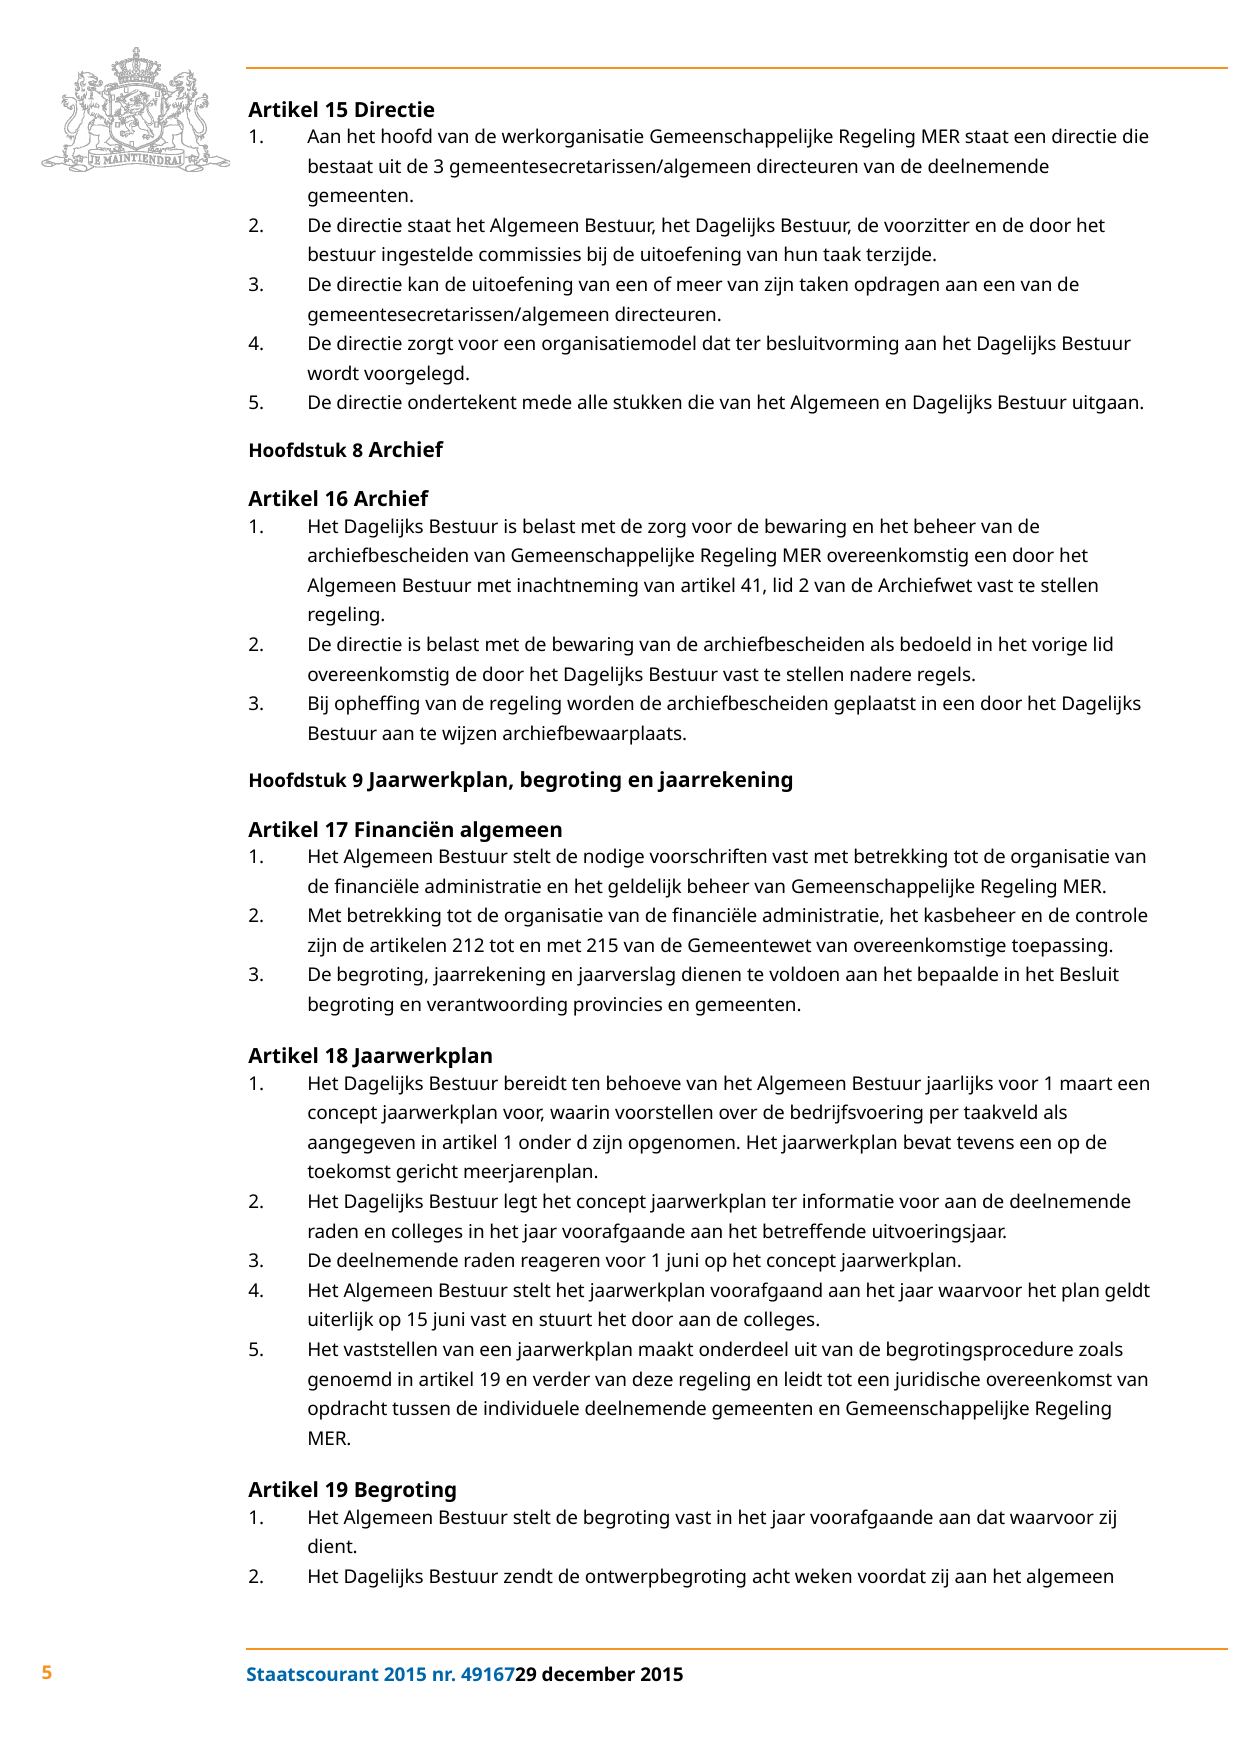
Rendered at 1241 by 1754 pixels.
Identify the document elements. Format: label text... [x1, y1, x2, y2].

list Het Algemeen Bestuur stelt het jaarwerkplan voorafgaand aan het jaar waarvoor het plan geldt uiterlijk op 15 juni vast en stuurt het door aan de colleges. [248, 1277, 1152, 1332]
text Artikel 19 Begroting [248, 1475, 1152, 1504]
list Het Dagelijks Bestuur is belast met de zorg voor de bewaring en het beheer van de archiefbescheiden van Gemeenschappelijke Regeling MER overeenkomstig een door het Algemeen Bestuur met inachtneming van artikel 41, lid 2 van de Archiefwet vast te stellen regeling. [248, 513, 1152, 627]
list De directie is belast met de bewaring van de archiefbescheiden als bedoeld in het vorige lid overeenkomstig de door het Dagelijks Bestuur vast te stellen nadere regels. [248, 631, 1152, 686]
list De begroting, jaarrekening en jaarverslag dienen te voldoen aan het bepaalde in het Besluit begroting en verantwoording provincies en gemeenten. [248, 962, 1152, 1017]
list Het vaststellen van een jaarwerkplan maakt onderdeel uit van de begrotingsprocedure zoals genoemd in artikel 19 en verder van deze regeling en leidt tot een juridische overeenkomst van opdracht tussen de individuele deelnemende gemeenten en Gemeenschappelijke Regeling MER. [248, 1336, 1152, 1451]
list Aan het hoofd van de werkorganisatie Gemeenschappelijke Regeling MER staat een directie die bestaat uit de 3 gemeentesecretarissen/algemeen directeuren van de deelnemende gemeenten. [248, 123, 1152, 208]
list Het Dagelijks Bestuur bereidt ten behoeve van het Algemeen Bestuur jaarlijks voor 1 maart een concept jaarwerkplan voor, waarin voorstellen over de bedrijfsvoering per taakveld als aangegeven in artikel 1 onder d zijn opgenomen. Het jaarwerkplan bevat tevens een op de toekomst gericht meerjarenplan. [248, 1070, 1152, 1184]
list De directie kan de uitoefening van een of meer van zijn taken opdragen aan een van de gemeentesecretarissen/algemeen directeuren. [248, 271, 1152, 326]
list De directie staat het Algemeen Bestuur, het Dagelijks Bestuur, de voorzitter en de door het bestuur ingestelde commissies bij de uitoefening van hun taak terzijde. [248, 212, 1152, 267]
text Artikel 17 Financiën algemeen [248, 815, 1152, 843]
text Artikel 15 Directie [248, 95, 1152, 123]
list De deelnemende raden reageren voor 1 juni op het concept jaarwerkplan. [248, 1247, 1152, 1273]
list Met betrekking tot de organisatie van de financiële administratie, het kasbeheer en de controle zijn de artikelen 212 tot en met 215 van de Gemeentewet van overeenkomstige toepassing. [248, 902, 1152, 958]
list Het Algemeen Bestuur stelt de nodige voorschriften vast met betrekking tot de organisatie van de financiële administratie en het geldelijk beheer van Gemeenschappelijke Regeling MER. [248, 843, 1152, 898]
list De directie zorgt voor een organisatiemodel dat ter besluitvorming aan het Dagelijks Bestuur wordt voorgelegd. [248, 330, 1152, 386]
text Artikel 18 Jaarwerkplan [248, 1042, 1152, 1070]
text Hoofdstuk 9 Jaarwerkplan, begroting en jaarrekening [248, 766, 1152, 794]
list De directie ondertekent mede alle stukken die van het Algemeen en Dagelijks Bestuur uitgaan. [248, 389, 1152, 415]
text Artikel 16 Archief [248, 484, 1152, 513]
picture [41, 47, 231, 172]
list Het Dagelijks Bestuur legt het concept jaarwerkplan ter informatie voor aan de deelnemende raden en colleges in het jaar voorafgaande aan het betreffende uitvoeringsjaar. [248, 1188, 1152, 1244]
list Bij opheffing van de regeling worden de archiefbescheiden geplaatst in een door het Dagelijks Bestuur aan te wijzen archiefbewaarplaats. [248, 690, 1152, 746]
list Het Algemeen Bestuur stelt de begroting vast in het jaar voorafgaande aan dat waarvoor zij dient. [248, 1504, 1152, 1559]
list Het Dagelijks Bestuur zendt de ontwerpbegroting acht weken voordat zij aan het algemeen [248, 1563, 1152, 1589]
text Hoofdstuk 8 Archief [248, 435, 1152, 463]
